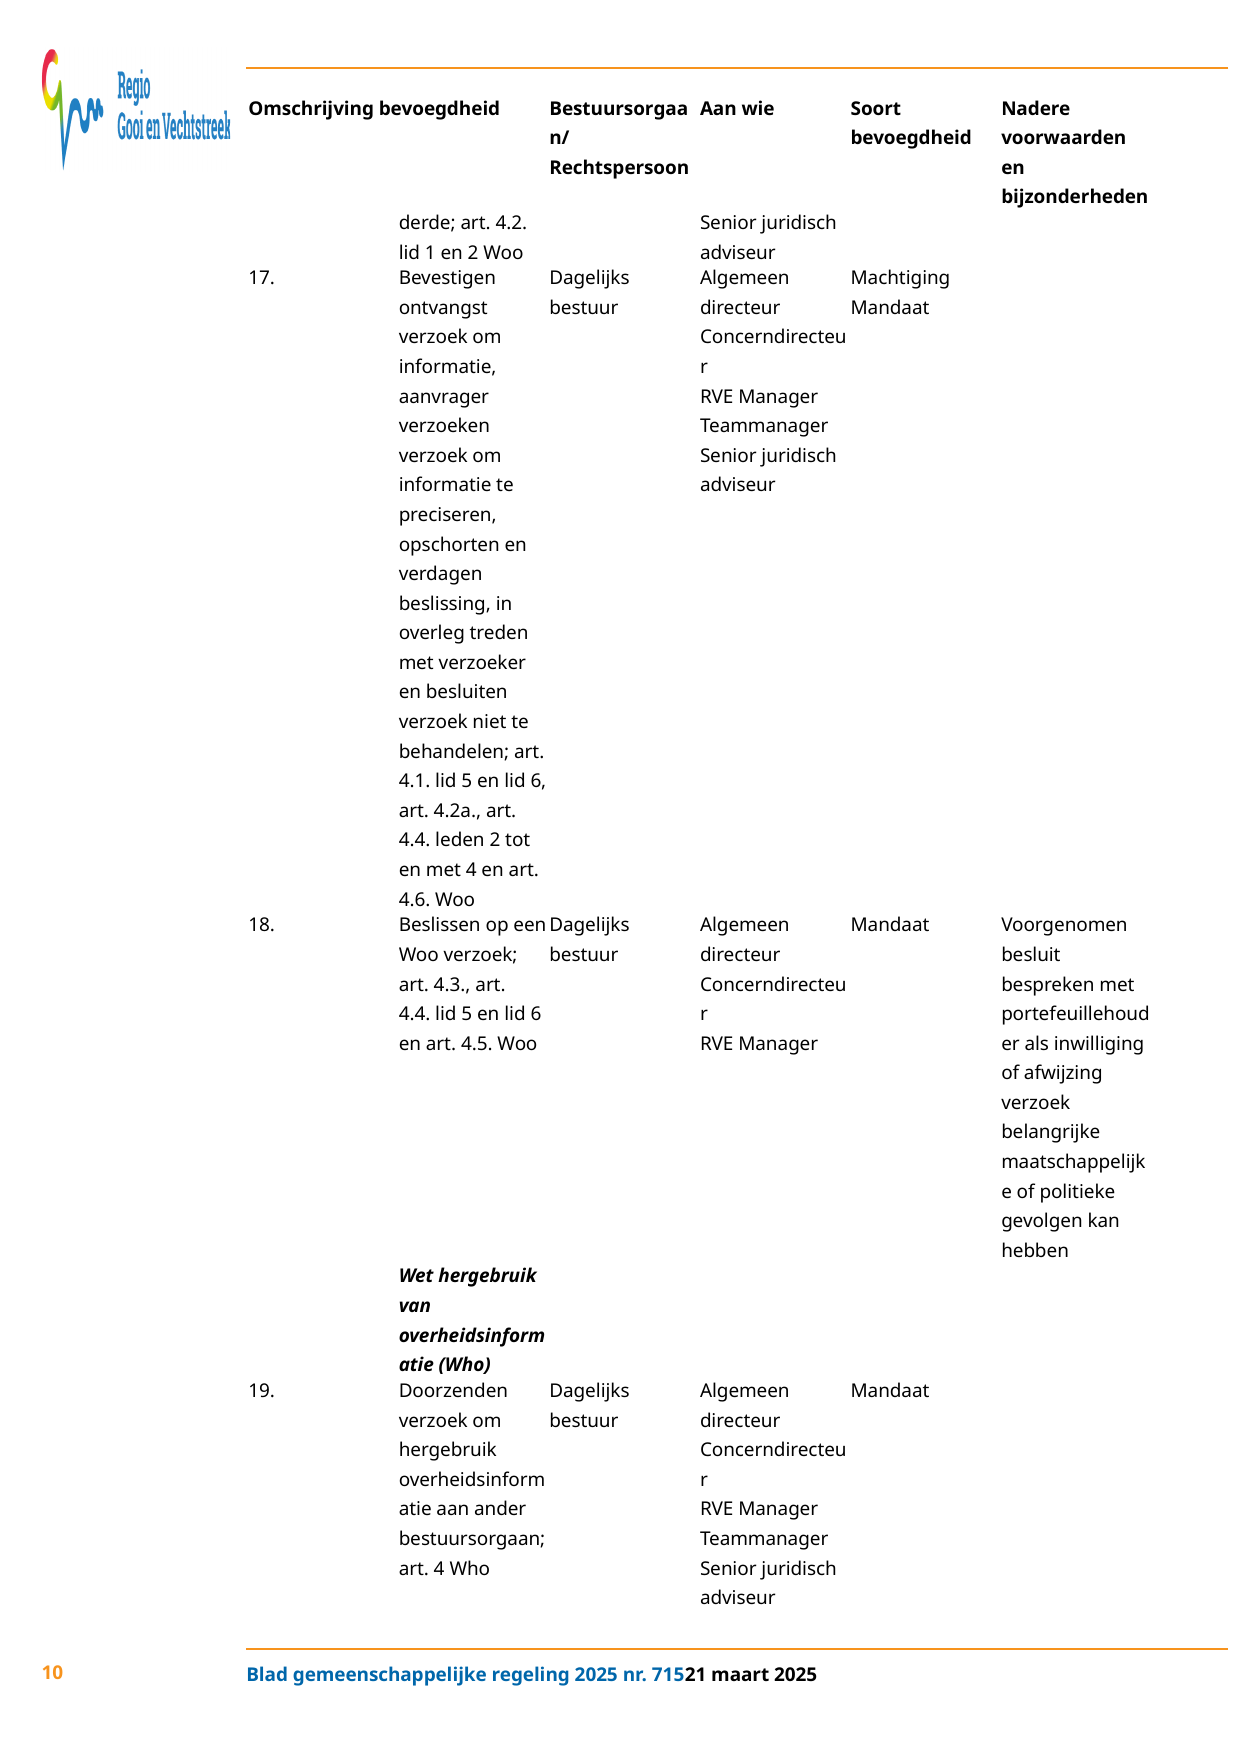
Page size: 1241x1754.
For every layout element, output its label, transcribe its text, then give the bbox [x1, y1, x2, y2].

table_cell [1001, 209, 1152, 264]
table_cell Algemeen directeur Concerndirecteur RVE Manager Teammanager Senior juridisch adviseur [700, 265, 850, 912]
table_cell 19. [248, 1377, 398, 1610]
table_cell 17. [248, 265, 398, 912]
table_cell Dagelijks bestuur [549, 1377, 700, 1610]
table_header Aan wie [700, 95, 850, 209]
table_cell Bevestigen ontvangst verzoek om informatie, aanvrager verzoeken verzoek om informatie te preciseren, opschorten en verdagen beslissing, in overleg treden met verzoeker en besluiten verzoek niet te behandelen; art. 4.1. lid 5 en lid 6, art. 4.2a., art. 4.4. leden 2 tot en met 4 en art. 4.6. Woo [399, 265, 549, 912]
table_cell Algemeen directeur Concerndirecteur RVE Manager Teammanager Senior juridisch adviseur [700, 1377, 850, 1610]
table_header Soort bevoegdheid [850, 95, 1001, 209]
table_cell [549, 1263, 700, 1377]
table_cell [700, 1263, 850, 1377]
table_cell Mandaat [850, 1377, 1001, 1610]
table_cell Senior juridisch adviseur [700, 209, 850, 264]
table_cell Beslissen op een Woo verzoek; art. 4.3., art. 4.4. lid 5 en lid 6 en art. 4.5. Woo [399, 912, 549, 1263]
table_cell [1001, 1377, 1152, 1610]
table_cell derde; art. 4.2. lid 1 en 2 Woo [399, 209, 549, 264]
table_header Bestuursorgaan/ Rechtspersoon [549, 95, 700, 209]
table_cell Algemeen directeur Concerndirecteur RVE Manager [700, 912, 850, 1263]
table_header Nadere voorwaarden en bijzonderheden [1001, 95, 1152, 209]
table_cell [850, 1263, 1001, 1377]
table_cell Dagelijks bestuur [549, 265, 700, 912]
table_cell [850, 209, 1001, 264]
table_cell [1001, 265, 1152, 912]
table_cell Dagelijks bestuur [549, 912, 700, 1263]
table_cell 18. [248, 912, 398, 1263]
table_cell [549, 209, 700, 264]
table_cell Voorgenomen besluit bespreken met portefeuillehouder als inwilliging of afwijzing verzoek belangrijke maatschappelijke of politieke gevolgen kan hebben [1001, 912, 1152, 1263]
table_cell Mandaat [850, 912, 1001, 1263]
picture [41, 47, 231, 172]
table_cell [1001, 1263, 1152, 1377]
table_cell Machtiging Mandaat [850, 265, 1001, 912]
table_cell Doorzenden verzoek om hergebruik overheidsinformatie aan ander bestuursorgaan; art. 4 Who [399, 1377, 549, 1610]
table_header Omschrijving bevoegdheid [248, 95, 549, 209]
table_cell Wet hergebruik van overheidsinformatie (Who) [399, 1263, 549, 1377]
table_cell [248, 209, 398, 264]
table_cell [248, 1263, 398, 1377]
